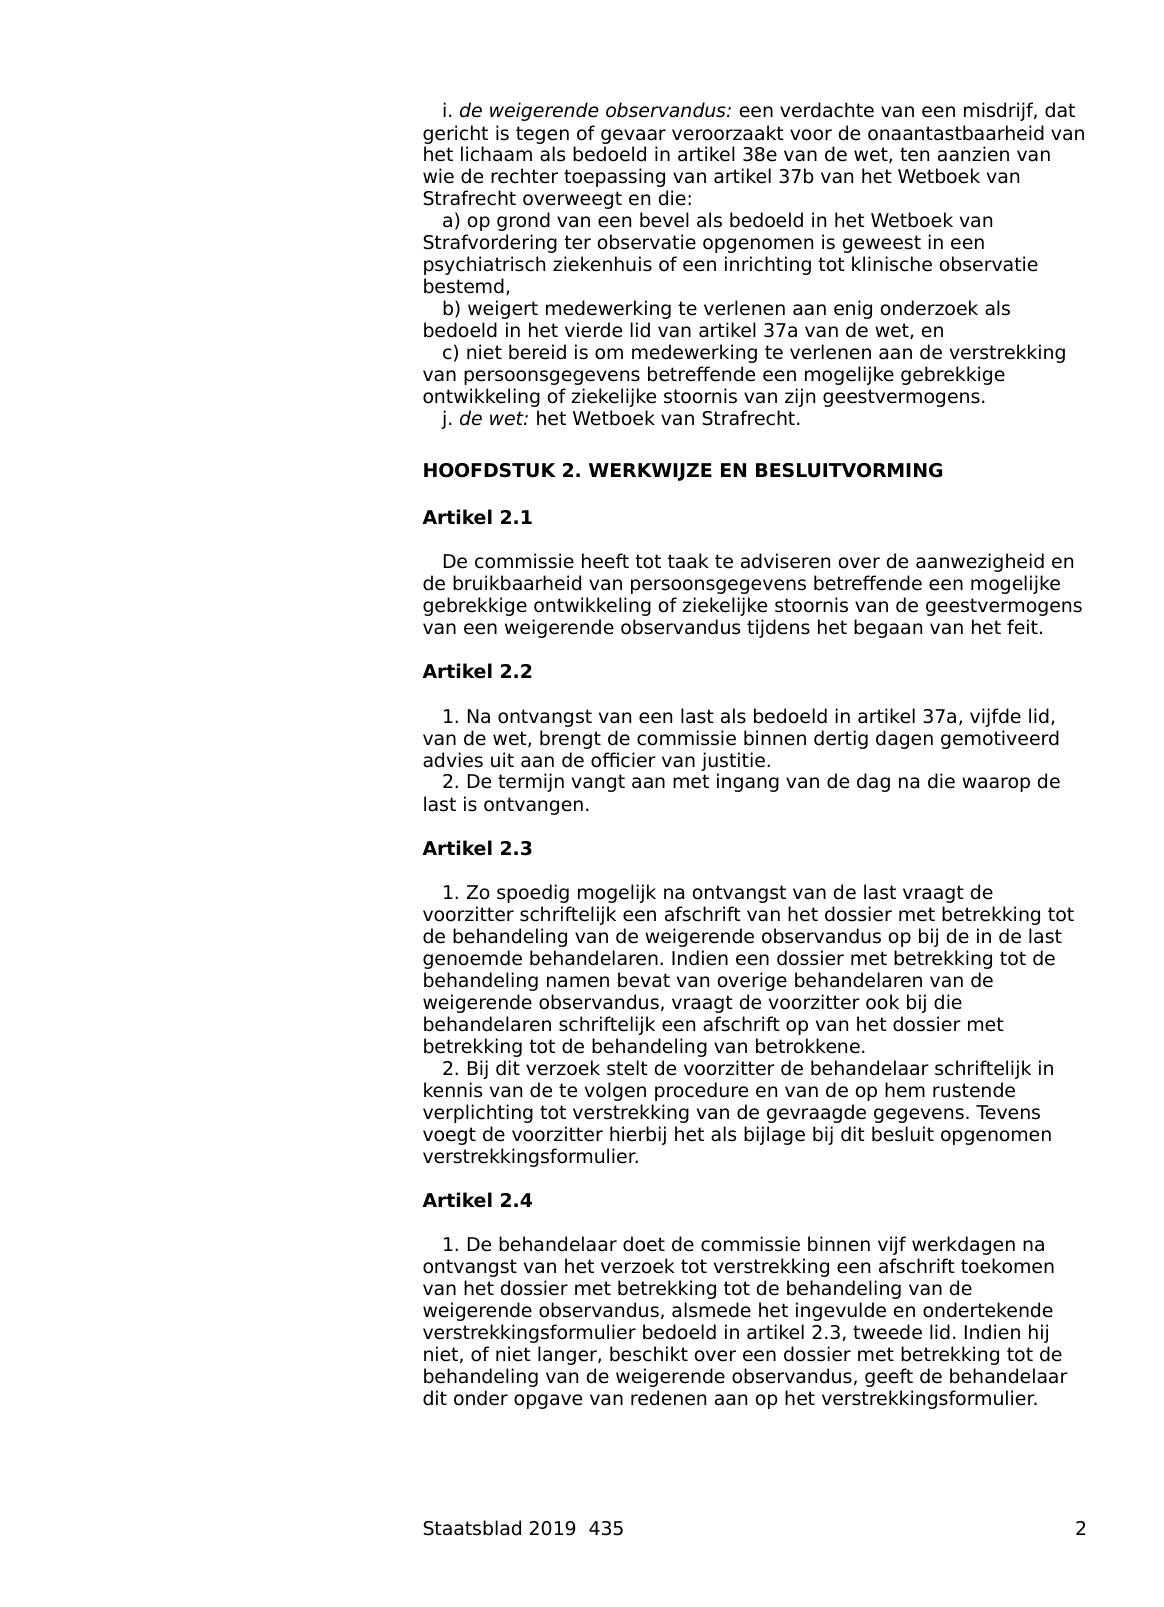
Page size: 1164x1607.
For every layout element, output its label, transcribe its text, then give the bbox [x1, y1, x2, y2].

text 1. De behandelaar doet de commissie binnen vijf werkdagen na ontvangst van het verzoek tot verstrekking een afschrift toekomen van het dossier met betrekking tot de behandeling van de weigerende observandus, alsmede het ingevulde en ondertekende verstrekkingsformulier bedoeld in artikel 2.3, tweede lid. Indien hij niet, of niet langer, beschikt over een dossier met betrekking tot de behandeling van de weigerende observandus, geeft de behandelaar dit onder opgave van redenen aan op het verstrekkingsformulier. [422, 1234, 1087, 1410]
text b) weigert medewerking te verlenen aan enig onderzoek als bedoeld in het vierde lid van artikel 37a van de wet, en [422, 298, 1087, 342]
subtitle Artikel 2.1 [422, 507, 1087, 529]
text 1. Zo spoedig mogelijk na ontvangst van de last vraagt de voorzitter schriftelijk een afschrift van het dossier met betrekking tot de behandeling van de weigerende observandus op bij de in de last genoemde behandelaren. Indien een dossier met betrekking tot de behandeling namen bevat van overige behandelaren van de weigerende observandus, vraagt de voorzitter ook bij die behandelaren schriftelijk een afschrift op van het dossier met betrekking tot de behandeling van betrokkene. [422, 882, 1087, 1058]
text j. de wet: het Wetboek van Strafrecht. [422, 408, 1087, 430]
text i. de weigerende observandus: een verdachte van een misdrijf, dat gericht is tegen of gevaar veroorzaakt voor de onaantastbaarheid van het lichaam als bedoeld in artikel 38e van de wet, ten aanzien van wie de rechter toepassing van artikel 37b van het Wetboek van Strafrecht overweegt en die: [422, 100, 1087, 210]
text 1. Na ontvangst van een last als bedoeld in artikel 37a, vijfde lid, van de wet, brengt de commissie binnen dertig dagen gemotiveerd advies uit aan de officier van justitie. [422, 706, 1087, 771]
text De commissie heeft tot taak te adviseren over de aanwezigheid en de bruikbaarheid van persoonsgegevens betreffende een mogelijke gebrekkige ontwikkeling of ziekelijke stoornis van de geestvermogens van een weigerende observandus tijdens het begaan van het feit. [422, 551, 1087, 639]
text c) niet bereid is om medewerking te verlenen aan de verstrekking van persoonsgegevens betreffende een mogelijke gebrekkige ontwikkeling of ziekelijke stoornis van zijn geestvermogens. [422, 342, 1087, 408]
subtitle Artikel 2.3 [422, 838, 1087, 859]
subtitle Artikel 2.2 [422, 661, 1087, 683]
text 2. De termijn vangt aan met ingang van de dag na die waarop de last is ontvangen. [422, 771, 1087, 815]
text a) op grond van een bevel als bedoeld in het Wetboek van Strafvordering ter observatie opgenomen is geweest in een psychiatrisch ziekenhuis of een inrichting tot klinische observatie bestemd, [422, 210, 1087, 298]
subtitle Artikel 2.4 [422, 1190, 1087, 1212]
text 2. Bij dit verzoek stelt de voorzitter de behandelaar schriftelijk in kennis van de te volgen procedure en van de op hem rustende verplichting tot verstrekking van de gevraagde gegevens. Tevens voegt de voorzitter hierbij het als bijlage bij dit besluit opgenomen verstrekkingsformulier. [422, 1058, 1087, 1167]
subtitle HOOFDSTUK 2. WERKWIJZE EN BESLUITVORMING [422, 460, 1087, 482]
